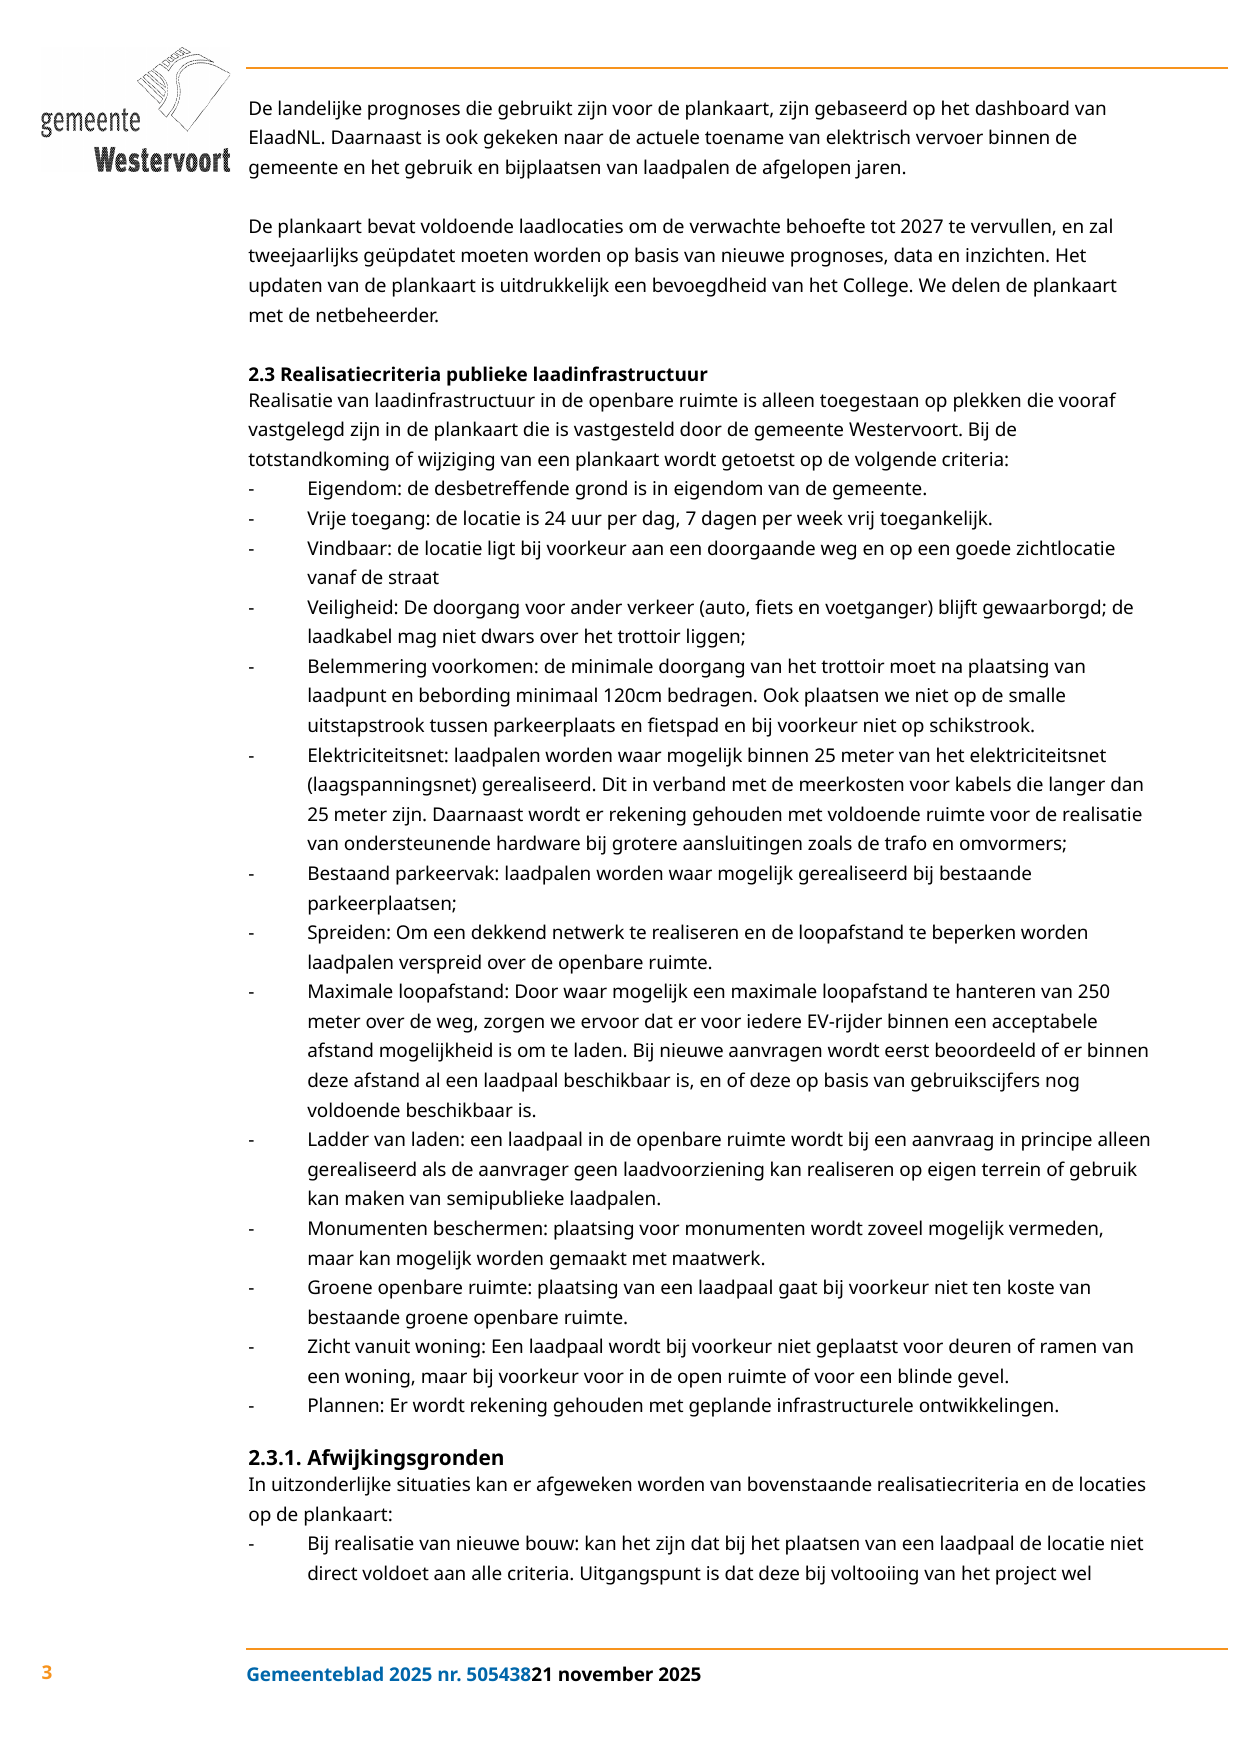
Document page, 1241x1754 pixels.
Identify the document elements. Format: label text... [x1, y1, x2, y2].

list Plannen: Er wordt rekening gehouden met geplande infrastructurele ontwikkelingen. [248, 1393, 1152, 1418]
list Belemmering voorkomen: de minimale doorgang van het trottoir moet na plaatsing van laadpunt en bebording minimaal 120cm bedragen. Ook plaatsen we niet op de smalle uitstapstrook tussen parkeerplaats en fietspad en bij voorkeur niet op schikstrook. [248, 653, 1152, 738]
text 2.3 Realisatiecriteria publieke laadinfrastructuur [248, 361, 1152, 387]
list Bij realisatie van nieuwe bouw: kan het zijn dat bij het plaatsen van een laadpaal de locatie niet direct voldoet aan alle criteria. Uitgangspunt is dat deze bij voltooiing van het project wel [248, 1531, 1152, 1586]
text Realisatie van laadinfrastructuur in de openbare ruimte is alleen toegestaan op plekken die vooraf vastgelegd zijn in de plankaart die is vastgesteld door de gemeente Westervoort. Bij de totstandkoming of wijziging van een plankaart wordt getoetst op de volgende criteria: [248, 387, 1152, 472]
list Vindbaar: de locatie ligt bij voorkeur aan een doorgaande weg en op een goede zichtlocatie vanaf de straat [248, 535, 1152, 590]
list Ladder van laden: een laadpaal in de openbare ruimte wordt bij een aanvraag in principe alleen gerealiseerd als de aanvrager geen laadvoorziening kan realiseren op eigen terrein of gebruik kan maken van semipublieke laadpalen. [248, 1126, 1152, 1211]
list Veiligheid: De doorgang voor ander verkeer (auto, fiets en voetganger) blijft gewaarborgd; de laadkabel mag niet dwars over het trottoir liggen; [248, 594, 1152, 649]
list Eigendom: de desbetreffende grond is in eigendom van de gemeente. [248, 476, 1152, 501]
text De landelijke prognoses die gebruikt zijn voor de plankaart, zijn gebaseerd op het dashboard van ElaadNL. Daarnaast is ook gekeken naar de actuele toename van elektrisch vervoer binnen de gemeente en het gebruik en bijplaatsen van laadpalen de afgelopen jaren. [248, 95, 1152, 180]
text In uitzonderlijke situaties kan er afgeweken worden van bovenstaande realisatiecriteria en de locaties op de plankaart: [248, 1471, 1152, 1527]
list Bestaand parkeervak: laadpalen worden waar mogelijk gerealiseerd bij bestaande parkeerplaatsen; [248, 860, 1152, 915]
list Monumenten beschermen: plaatsing voor monumenten wordt zoveel mogelijk vermeden, maar kan mogelijk worden gemaakt met maatwerk. [248, 1215, 1152, 1270]
list Spreiden: Om een dekkend netwerk te realiseren en de loopafstand te beperken worden laadpalen verspreid over de openbare ruimte. [248, 919, 1152, 974]
list Vrije toegang: de locatie is 24 uur per dag, 7 dagen per week vrij toegankelijk. [248, 505, 1152, 531]
list Zicht vanuit woning: Een laadpaal wordt bij voorkeur niet geplaatst voor deuren of ramen van een woning, maar bij voorkeur voor in de open ruimte of voor een blinde gevel. [248, 1333, 1152, 1389]
text De plankaart bevat voldoende laadlocaties om de verwachte behoefte tot 2027 te vervullen, en zal tweejaarlijks geüpdatet moeten worden op basis van nieuwe prognoses, data en inzichten. Het updaten van de plankaart is uitdrukkelijk een bevoegdheid van het College. We delen de plankaart met de netbeheerder. [248, 213, 1152, 328]
list Groene openbare ruimte: plaatsing van een laadpaal gaat bij voorkeur niet ten koste van bestaande groene openbare ruimte. [248, 1274, 1152, 1329]
text 2.3.1. Afwijkingsgronden [248, 1443, 1152, 1471]
list Maximale loopafstand: Door waar mogelijk een maximale loopafstand te hanteren van 250 meter over de weg, zorgen we ervoor dat er voor iedere EV-rijder binnen een acceptabele afstand mogelijkheid is om te laden. Bij nieuwe aanvragen wordt eerst beoordeeld of er binnen deze afstand al een laadpaal beschikbaar is, en of deze op basis van gebruikscijfers nog voldoende beschikbaar is. [248, 978, 1152, 1122]
picture [41, 47, 231, 172]
list Elektriciteitsnet: laadpalen worden waar mogelijk binnen 25 meter van het elektriciteitsnet (laagspanningsnet) gerealiseerd. Dit in verband met de meerkosten voor kabels die langer dan 25 meter zijn. Daarnaast wordt er rekening gehouden met voldoende ruimte voor de realisatie van ondersteunende hardware bij grotere aansluitingen zoals de trafo en omvormers; [248, 742, 1152, 856]
